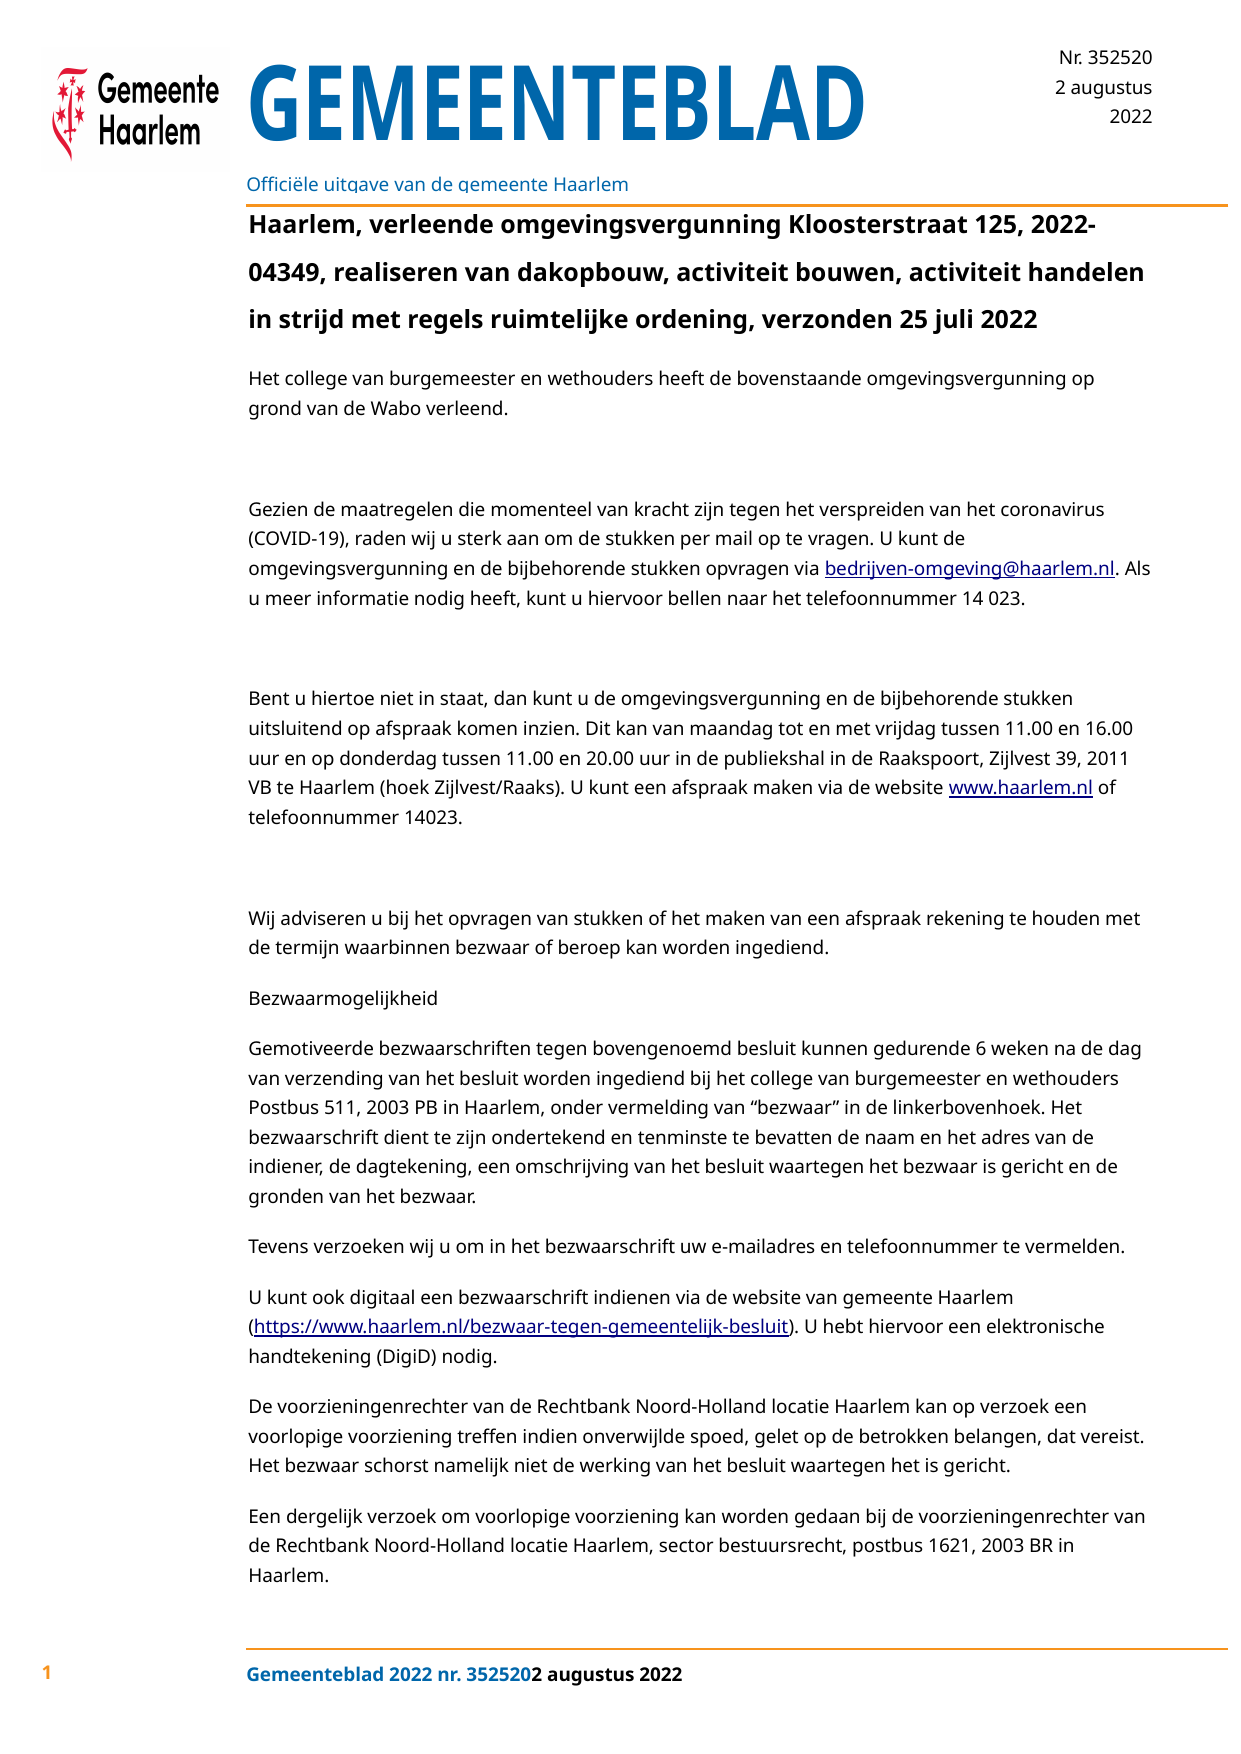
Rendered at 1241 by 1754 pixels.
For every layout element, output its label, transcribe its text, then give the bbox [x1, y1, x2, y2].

text Wij adviseren u bij het opvragen van stukken of het maken van een afspraak rekening te houden met de termijn waarbinnen bezwaar of beroep kan worden ingediend. [248, 905, 1152, 960]
text Gemotiveerde bezwaarschriften tegen bovengenoemd besluit kunnen gedurende 6 weken na de dag van verzending van het besluit worden ingediend bij het college van burgemeester en wethouders Postbus 511, 2003 PB in Haarlem, onder vermelding van “bezwaar” in de linkerbovenhoek. Het bezwaarschrift dient te zijn ondertekend en tenminste te bevatten de naam en het adres van de indiener, de dagtekening, een omschrijving van het besluit waartegen het bezwaar is gericht en de gronden van het bezwaar. [248, 1035, 1152, 1209]
picture [41, 47, 231, 172]
text U kunt ook digitaal een bezwaarschrift indienen via de website van gemeente Haarlem (https://www.haarlem.nl/bezwaar-tegen-gemeentelijk-besluit). U hebt hiervoor een elektronische handtekening (DigiD) nodig. [248, 1284, 1152, 1369]
text Het college van burgemeester en wethouders heeft de bovenstaande omgevingsvergunning op grond van de Wabo verleend. [248, 366, 1152, 421]
text Tevens verzoeken wij u om in het bezwaarschrift uw e-mailadres en telefoonnummer te vermelden. [248, 1233, 1152, 1259]
text Bent u hiertoe niet in staat, dan kunt u de omgevingsvergunning en de bijbehorende stukken uitsluitend op afspraak komen inzien. Dit kan van maandag tot en met vrijdag tussen 11.00 en 16.00 uur en op donderdag tussen 11.00 en 20.00 uur in de publiekshal in de Raakspoort, Zijlvest 39, 2011 VB te Haarlem (hoek Zijlvest/Raaks). U kunt een afspraak maken via de website www.haarlem.nl of telefoonnummer 14023. [248, 686, 1152, 829]
text Een dergelijk verzoek om voorlopige voorziening kan worden gedaan bij de voorzieningenrechter van de Rechtbank Noord-Holland locatie Haarlem, sector bestuursrecht, postbus 1621, 2003 BR in Haarlem. [248, 1503, 1152, 1588]
text Haarlem, verleende omgevingsvergunning Kloosterstraat 125, 2022-04349, realiseren van dakopbouw, activiteit bouwen, activiteit handelen in strijd met regels ruimtelijke ordening, verzonden 25 juli 2022 [248, 207, 1152, 336]
text Bezwaarmogelijkheid [248, 985, 1152, 1010]
text De voorzieningenrechter van de Rechtbank Noord-Holland locatie Haarlem kan op verzoek een voorlopige voorziening treffen indien onverwijlde spoed, gelet op de betrokken belangen, dat vereist. Het bezwaar schorst namelijk niet de werking van het besluit waartegen het is gericht. [248, 1393, 1152, 1478]
text Gezien de maatregelen die momenteel van kracht zijn tegen het verspreiden van het coronavirus (COVID-19), raden wij u sterk aan om de stukken per mail op te vragen. U kunt de omgevingsvergunning en de bijbehorende stukken opvragen via bedrijven-omgeving@haarlem.nl. Als u meer informatie nodig heeft, kunt u hiervoor bellen naar het telefoonnummer 14 023. [248, 496, 1152, 610]
